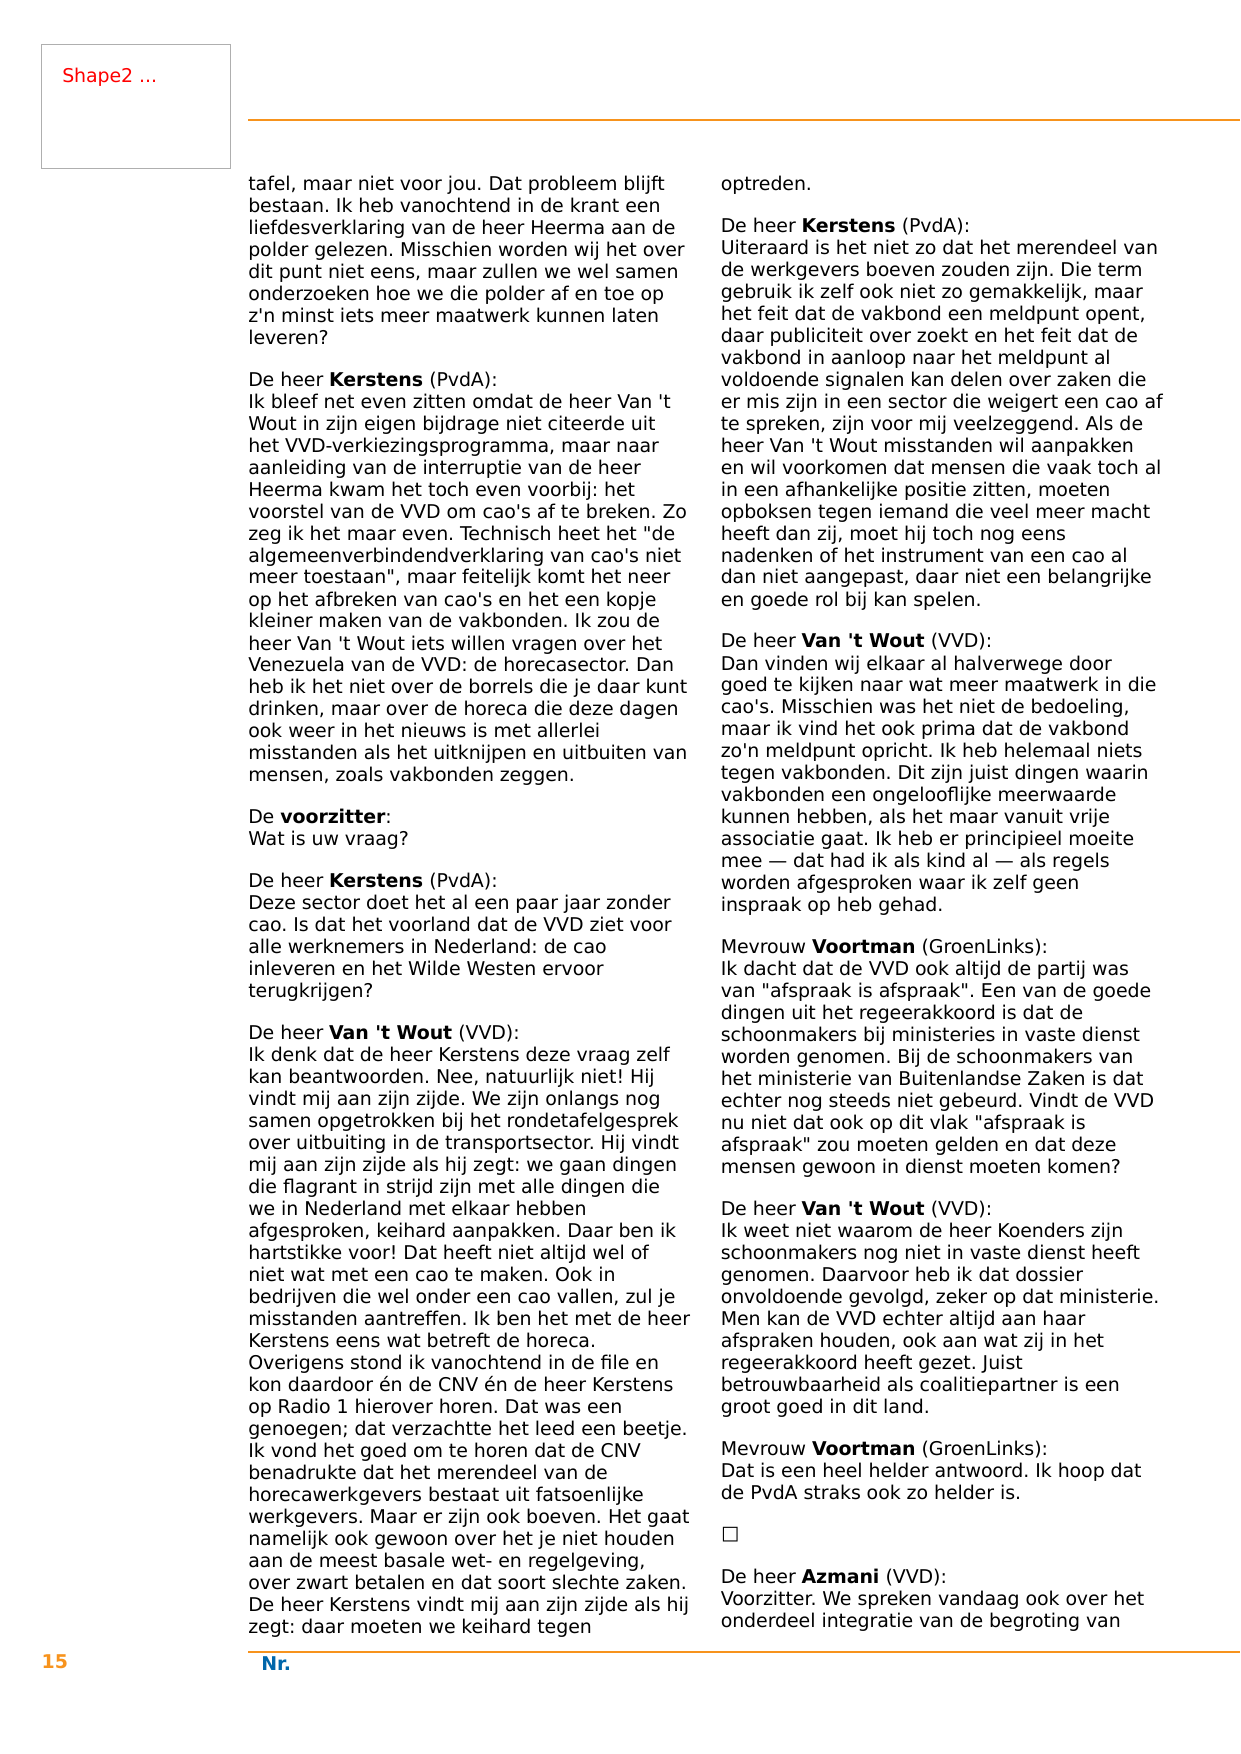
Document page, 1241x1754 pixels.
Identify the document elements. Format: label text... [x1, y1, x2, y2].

text Voorzitter. We spreken vandaag ook over het onderdeel integratie van de begroting van [721, 1588, 1163, 1632]
text Dat is een heel helder antwoord. Ik hoop dat de PvdA straks ook zo helder is. [721, 1460, 1163, 1504]
text tafel, maar niet voor jou. Dat probleem blijft bestaan. Ik heb vanochtend in de krant een liefdesverklaring van de heer Heerma aan de polder gelezen. Misschien worden wij het over dit punt niet eens, maar zullen we wel samen onderzoeken hoe we die polder af en toe op z'n minst iets meer maatwerk kunnen laten leveren? [248, 173, 691, 349]
text De heer Kerstens (PvdA): [721, 215, 1163, 237]
text Uiteraard is het niet zo dat het merendeel van de werkgevers boeven zouden zijn. Die term gebruik ik zelf ook niet zo gemakkelijk, maar het feit dat de vakbond een meldpunt opent, daar publiciteit over zoekt en het feit dat de vakbond in aanloop naar het meldpunt al voldoende signalen kan delen over zaken die er mis zijn in een sector die weigert een cao af te spreken, zijn voor mij veelzeggend. Als de heer Van 't Wout misstanden wil aanpakken en wil voorkomen dat mensen die vaak toch al in een afhankelijke positie zitten, moeten opboksen tegen iemand die veel meer macht heeft dan zij, moet hij toch nog eens nadenken of het instrument van een cao al dan niet aangepast, daar niet een belangrijke en goede rol bij kan spelen. [721, 237, 1163, 610]
text Ik weet niet waarom de heer Koenders zijn schoonmakers nog niet in vaste dienst heeft genomen. Daarvoor heb ik dat dossier onvoldoende gevolgd, zeker op dat ministerie. Men kan de VVD echter altijd aan haar afspraken houden, ook aan wat zij in het regeerakkoord heeft gezet. Juist betrouwbaarheid als coalitiepartner is een groot goed in dit land. [721, 1220, 1163, 1418]
text Wat is uw vraag? [248, 828, 691, 850]
text De heer Azmani (VVD): [721, 1566, 1163, 1588]
text Ik denk dat de heer Kerstens deze vraag zelf kan beantwoorden. Nee, natuurlijk niet! Hij vindt mij aan zijn zijde. We zijn onlangs nog samen opgetrokken bij het rondetafelgesprek over uitbuiting in de transportsector. Hij vindt mij aan zijn zijde als hij zegt: we gaan dingen die flagrant in strijd zijn met alle dingen die we in Nederland met elkaar hebben afgesproken, keihard aanpakken. Daar ben ik hartstikke voor! Dat heeft niet altijd wel of niet wat met een cao te maken. Ook in bedrijven die wel onder een cao vallen, zul je misstanden aantreffen. Ik ben het met de heer Kerstens eens wat betreft de horeca. Overigens stond ik vanochtend in de file en kon daardoor én de CNV én de heer Kerstens op Radio 1 hierover horen. Dat was een genoegen; dat verzachtte het leed een beetje. Ik vond het goed om te horen dat de CNV benadrukte dat het merendeel van de horecawerkgevers bestaat uit fatsoenlijke werkgevers. Maar er zijn ook boeven. Het gaat namelijk ook gewoon over het je niet houden aan de meest basale wet- en regelgeving, over zwart betalen en dat soort slechte zaken. De heer Kerstens vindt mij aan zijn zijde als hij zegt: daar moeten we keihard tegen [248, 1044, 691, 1637]
text De heer Kerstens (PvdA): [248, 369, 691, 391]
text De heer Van 't Wout (VVD): [248, 1022, 691, 1044]
text De heer Kerstens (PvdA): [248, 870, 691, 892]
text ⬜ [721, 1524, 1163, 1546]
text De heer Van 't Wout (VVD): [721, 630, 1163, 652]
text Deze sector doet het al een paar jaar zonder cao. Is dat het voorland dat de VVD ziet voor alle werknemers in Nederland: de cao inleveren en het Wilde Westen ervoor terugkrijgen? [248, 892, 691, 1002]
text Ik bleef net even zitten omdat de heer Van 't Wout in zijn eigen bijdrage niet citeerde uit het VVD-verkiezingsprogramma, maar naar aanleiding van de interruptie van de heer Heerma kwam het toch even voorbij: het voorstel van de VVD om cao's af te breken. Zo zeg ik het maar even. Technisch heet het "de algemeenverbindendverklaring van cao's niet meer toestaan", maar feitelijk komt het neer op het afbreken van cao's en het een kopje kleiner maken van de vakbonden. Ik zou de heer Van 't Wout iets willen vragen over het Venezuela van de VVD: de horecasector. Dan heb ik het niet over de borrels die je daar kunt drinken, maar over de horeca die deze dagen ook weer in het nieuws is met allerlei misstanden als het uitknijpen en uitbuiten van mensen, zoals vakbonden zeggen. [248, 391, 691, 786]
text De voorzitter: [248, 806, 691, 828]
text Ik dacht dat de VVD ook altijd de partij was van "afspraak is afspraak". Een van de goede dingen uit het regeerakkoord is dat de schoonmakers bij ministeries in vaste dienst worden genomen. Bij de schoonmakers van het ministerie van Buitenlandse Zaken is dat echter nog steeds niet gebeurd. Vindt de VVD nu niet dat ook op dit vlak "afspraak is afspraak" zou moeten gelden en dat deze mensen gewoon in dienst moeten komen? [721, 958, 1163, 1178]
text Mevrouw Voortman (GroenLinks): [721, 1438, 1163, 1460]
text optreden. [721, 173, 1163, 195]
text De heer Van 't Wout (VVD): [721, 1198, 1163, 1220]
text Mevrouw Voortman (GroenLinks): [721, 936, 1163, 958]
text Dan vinden wij elkaar al halverwege door goed te kijken naar wat meer maatwerk in die cao's. Misschien was het niet de bedoeling, maar ik vind het ook prima dat de vakbond zo'n meldpunt opricht. Ik heb helemaal niets tegen vakbonden. Dit zijn juist dingen waarin vakbonden een ongelooflijke meerwaarde kunnen hebben, als het maar vanuit vrije associatie gaat. Ik heb er principieel moeite mee — dat had ik als kind al — als regels worden afgesproken waar ik zelf geen inspraak op heb gehad. [721, 652, 1163, 916]
